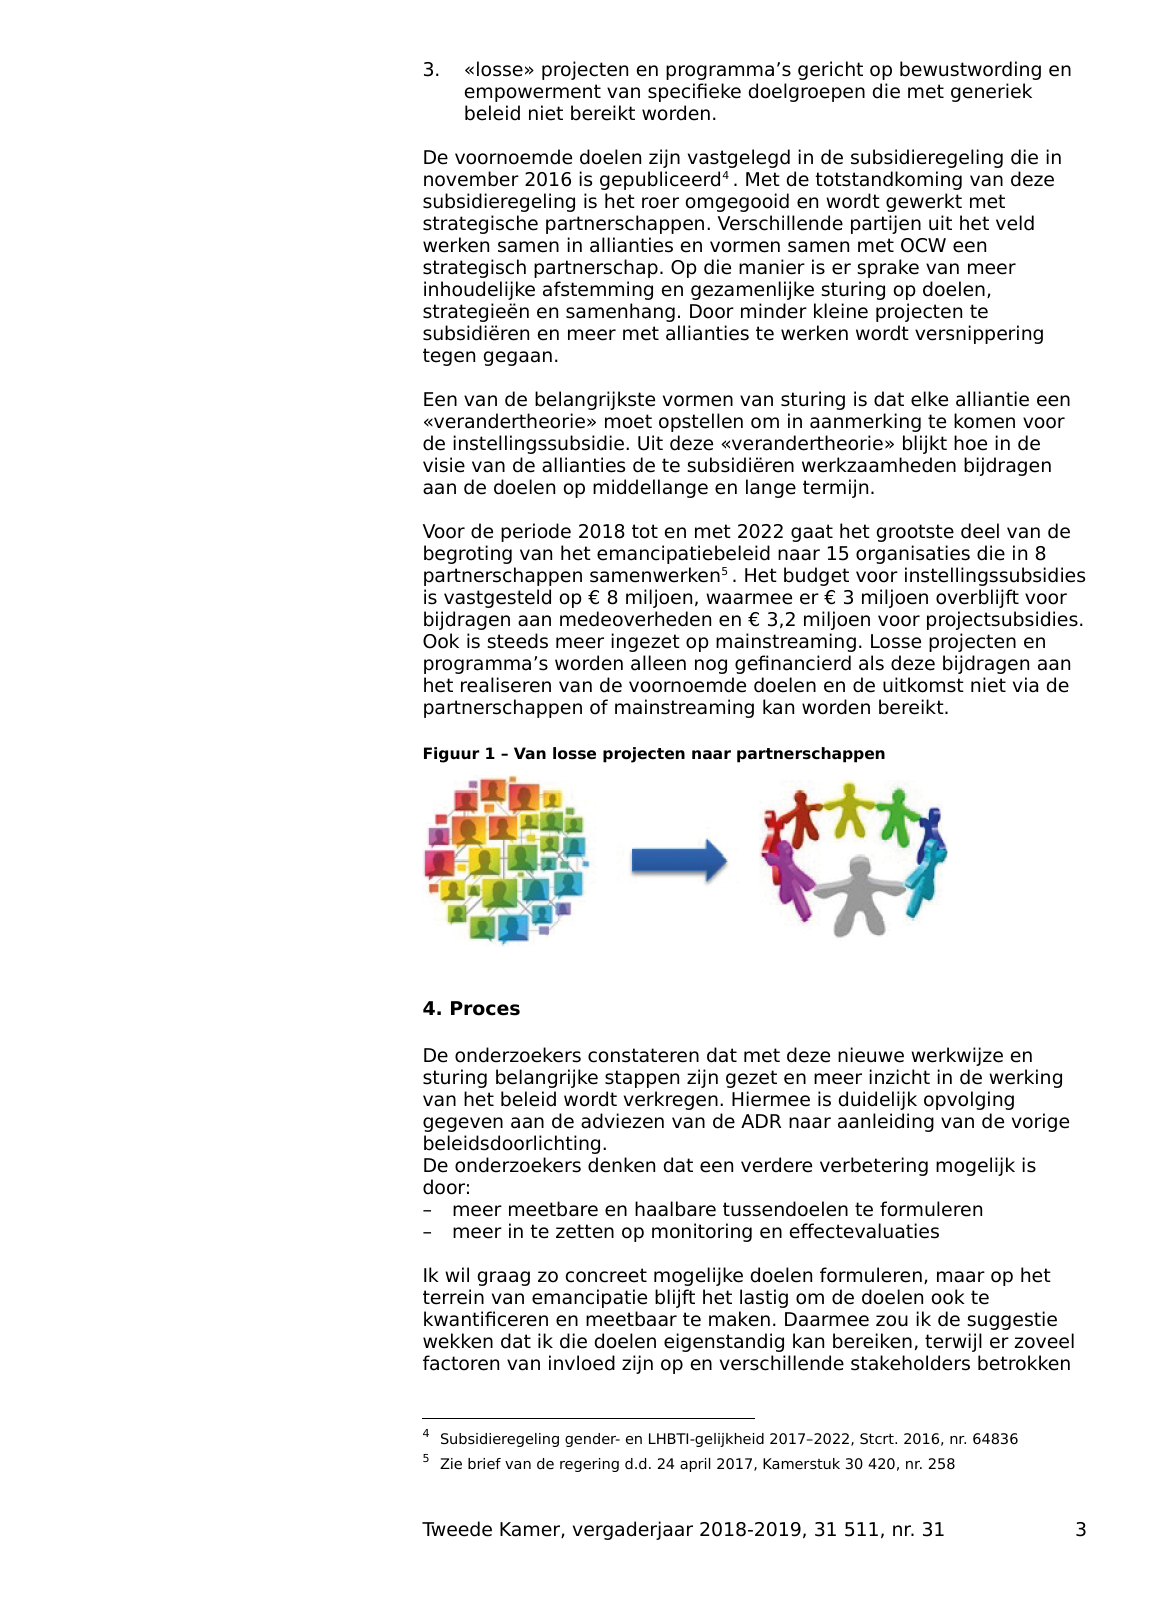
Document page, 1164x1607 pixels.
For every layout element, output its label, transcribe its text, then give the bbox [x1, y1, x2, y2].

picture [422, 775, 948, 947]
text Ik wil graag zo concreet mogelijke doelen formuleren, maar op het terrein van emancipatie blijft het lastig om de doelen ook te kwantificeren en meetbaar te maken. Daarmee zou ik de suggestie wekken dat ik die doelen eigenstandig kan bereiken, terwijl er zoveel factoren van invloed zijn op en verschillende stakeholders betrokken [422, 1265, 1087, 1375]
text Een van de belangrijkste vormen van sturing is dat elke alliantie een «verandertheorie» moet opstellen om in aanmerking te komen voor de instellingssubsidie. Uit deze «verandertheorie» blijkt hoe in de visie van de allianties de te subsidiëren werkzaamheden bijdragen aan de doelen op middellange en lange termijn. [422, 389, 1087, 499]
text Subsidieregeling gender- en LHBTI-gelijkheid 2017–2022, Stcrt. 2016, nr. 64836 [422, 1427, 1087, 1449]
text De onderzoekers constateren dat met deze nieuwe werkwijze en sturing belangrijke stappen zijn gezet en meer inzicht in de werking van het beleid wordt verkregen. Hiermee is duidelijk opvolging gegeven aan de adviezen van de ADR naar aanleiding van de vorige beleidsdoorlichting. [422, 1045, 1087, 1155]
text – meer meetbare en haalbare tussendoelen te formuleren [422, 1199, 1087, 1221]
text Zie brief van de regering d.d. 24 april 2017, Kamerstuk 30 420, nr. 258 [422, 1452, 1087, 1474]
text De voornoemde doelen zijn vastgelegd in de subsidieregeling die in november 2016 is gepubliceerd. Met de totstandkoming van deze subsidieregeling is het roer omgegooid en wordt gewerkt met strategische partnerschappen. Verschillende partijen uit het veld werken samen in allianties en vormen samen met OCW een strategisch partnerschap. Op die manier is er sprake van meer inhoudelijke afstemming en gezamenlijke sturing op doelen, strategieën en samenhang. Door minder kleine projecten te subsidiëren en meer met allianties te werken wordt versnippering tegen gegaan. [422, 147, 1087, 367]
text Voor de periode 2018 tot en met 2022 gaat het grootste deel van de begroting van het emancipatiebeleid naar 15 organisaties die in 8 partnerschappen samenwerken. Het budget voor instellingssubsidies is vastgesteld op € 8 miljoen, waarmee er € 3 miljoen overblijft voor bijdragen aan medeoverheden en € 3,2 miljoen voor projectsubsidies. Ook is steeds meer ingezet op mainstreaming. Losse projecten en programma’s worden alleen nog gefinancierd als deze bijdragen aan het realiseren van de voornoemde doelen en de uitkomst niet via de partnerschappen of mainstreaming kan worden bereikt. [422, 521, 1087, 719]
text – meer in te zetten op monitoring en effectevaluaties [422, 1221, 1087, 1243]
text Figuur 1 – Van losse projecten naar partnerschappen [422, 745, 948, 763]
subtitle 4. Proces [422, 998, 1087, 1020]
text 3. «losse» projecten en programma’s gericht op bewustwording en empowerment van specifieke doelgroepen die met generiek beleid niet bereikt worden. [422, 59, 1087, 125]
text De onderzoekers denken dat een verdere verbetering mogelijk is door: [422, 1155, 1087, 1199]
